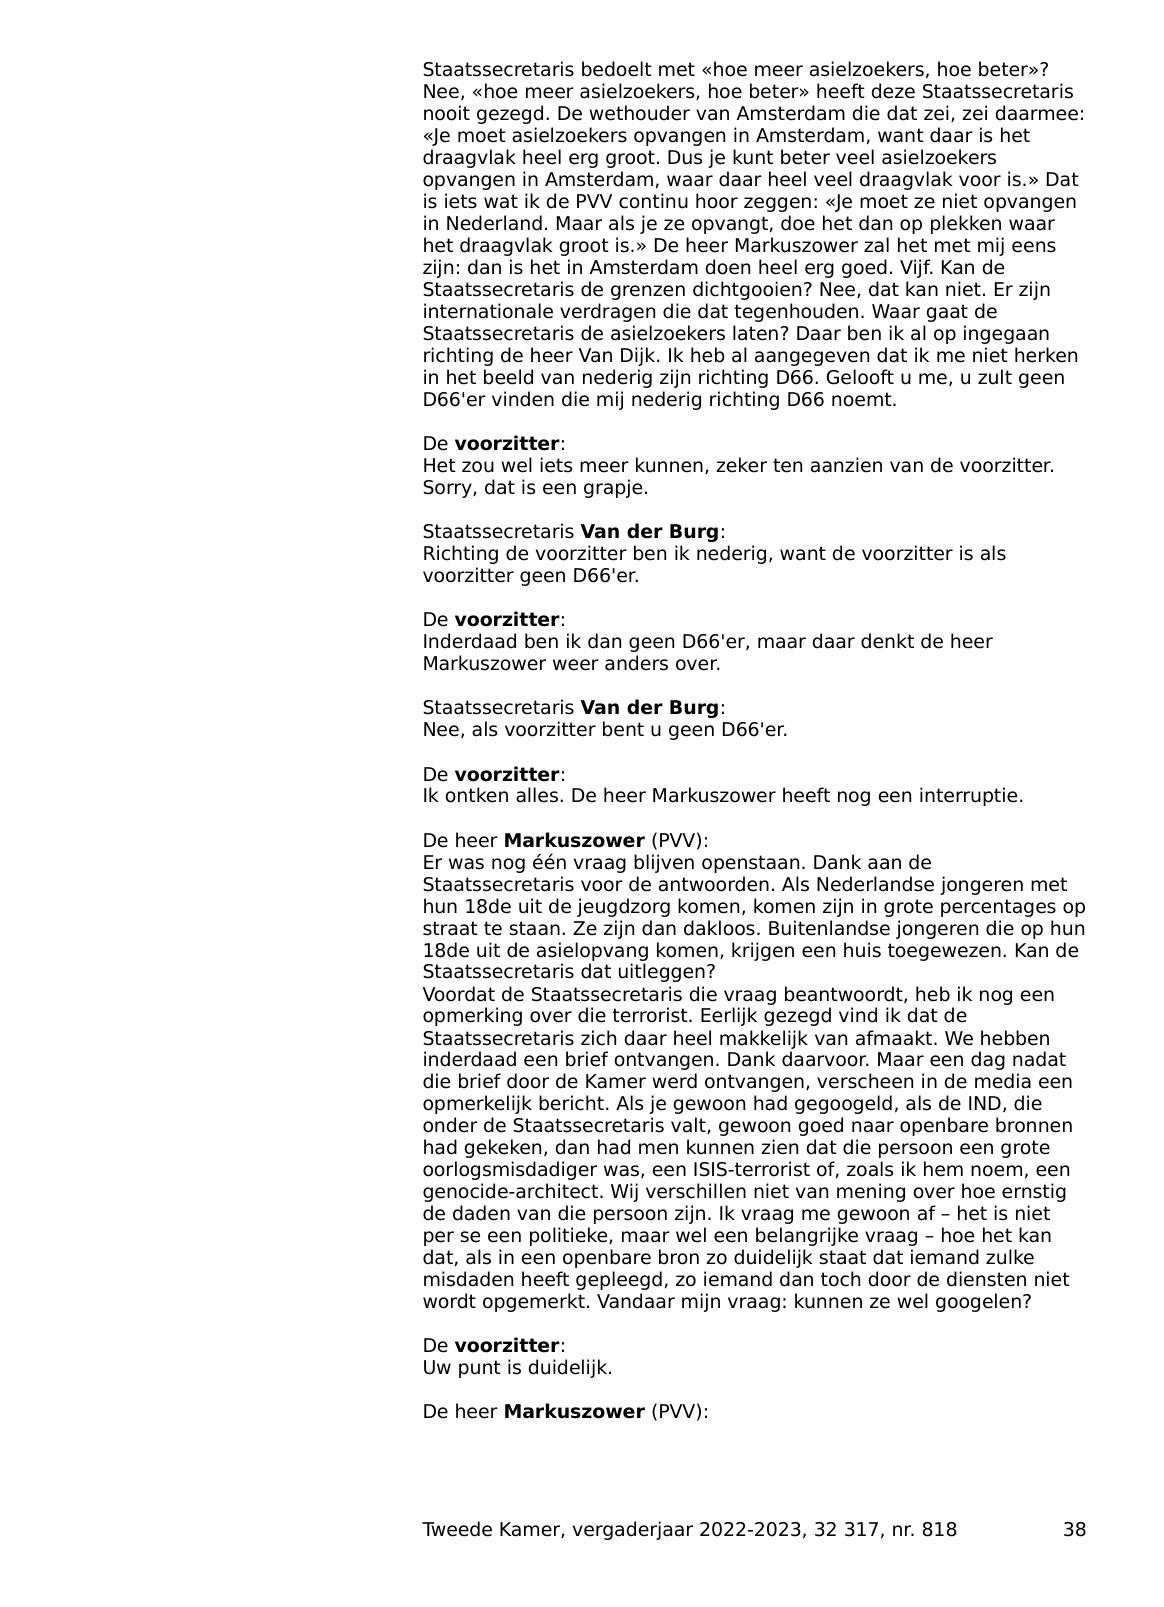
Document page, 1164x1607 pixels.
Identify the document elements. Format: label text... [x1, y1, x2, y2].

text Staatssecretaris Van der Burg: [422, 521, 1087, 543]
text Nee, als voorzitter bent u geen D66'er. [422, 719, 1087, 741]
text Staatssecretaris Van der Burg: [422, 697, 1087, 719]
text De voorzitter: [422, 609, 1087, 631]
text Inderdaad ben ik dan geen D66'er, maar daar denkt de heer Markuszower weer anders over. [422, 631, 1087, 675]
text De heer Markuszower (PVV): [422, 829, 1087, 852]
text Uw punt is duidelijk. [422, 1357, 1087, 1379]
text Ik ontken alles. De heer Markuszower heeft nog een interruptie. [422, 785, 1087, 807]
text Richting de voorzitter ben ik nederig, want de voorzitter is als voorzitter geen D66'er. [422, 543, 1087, 587]
text Voordat de Staatssecretaris die vraag beantwoordt, heb ik nog een opmerking over die terrorist. Eerlijk gezegd vind ik dat de Staatssecretaris zich daar heel makkelijk van afmaakt. We hebben inderdaad een brief ontvangen. Dank daarvoor. Maar een dag nadat die brief door de Kamer werd ontvangen, verscheen in de media een opmerkelijk bericht. Als je gewoon had gegoogeld, als de IND, die onder de Staatssecretaris valt, gewoon goed naar openbare bronnen had gekeken, dan had men kunnen zien dat die persoon een grote oorlogsmisdadiger was, een ISIS-terrorist of, zoals ik hem noem, een genocide-architect. Wij verschillen niet van mening over hoe ernstig de daden van die persoon zijn. Ik vraag me gewoon af – het is niet per se een politieke, maar wel een belangrijke vraag – hoe het kan dat, als in een openbare bron zo duidelijk staat dat iemand zulke misdaden heeft gepleegd, zo iemand dan toch door de diensten niet wordt opgemerkt. Vandaar mijn vraag: kunnen ze wel googelen? [422, 983, 1087, 1313]
text De voorzitter: [422, 1335, 1087, 1357]
text Het zou wel iets meer kunnen, zeker ten aanzien van de voorzitter. Sorry, dat is een grapje. [422, 455, 1087, 499]
text Staatssecretaris bedoelt met «hoe meer asielzoekers, hoe beter»? Nee, «hoe meer asielzoekers, hoe beter» heeft deze Staatssecretaris nooit gezegd. De wethouder van Amsterdam die dat zei, zei daarmee: «Je moet asielzoekers opvangen in Amsterdam, want daar is het draagvlak heel erg groot. Dus je kunt beter veel asielzoekers opvangen in Amsterdam, waar daar heel veel draagvlak voor is.» Dat is iets wat ik de PVV continu hoor zeggen: «Je moet ze niet opvangen in Nederland. Maar als je ze opvangt, doe het dan op plekken waar het draagvlak groot is.» De heer Markuszower zal het met mij eens zijn: dan is het in Amsterdam doen heel erg goed. Vijf. Kan de Staatssecretaris de grenzen dichtgooien? Nee, dat kan niet. Er zijn internationale verdragen die dat tegenhouden. Waar gaat de Staatssecretaris de asielzoekers laten? Daar ben ik al op ingegaan richting de heer Van Dijk. Ik heb al aangegeven dat ik me niet herken in het beeld van nederig zijn richting D66. Gelooft u me, u zult geen D66'er vinden die mij nederig richting D66 noemt. [422, 59, 1087, 411]
text De voorzitter: [422, 763, 1087, 785]
text De heer Markuszower (PVV): [422, 1401, 1087, 1423]
text Er was nog één vraag blijven openstaan. Dank aan de Staatssecretaris voor de antwoorden. Als Nederlandse jongeren met hun 18de uit de jeugdzorg komen, komen zijn in grote percentages op straat te staan. Ze zijn dan dakloos. Buitenlandse jongeren die op hun 18de uit de asielopvang komen, krijgen een huis toegewezen. Kan de Staatssecretaris dat uitleggen? [422, 852, 1087, 983]
text De voorzitter: [422, 433, 1087, 455]
